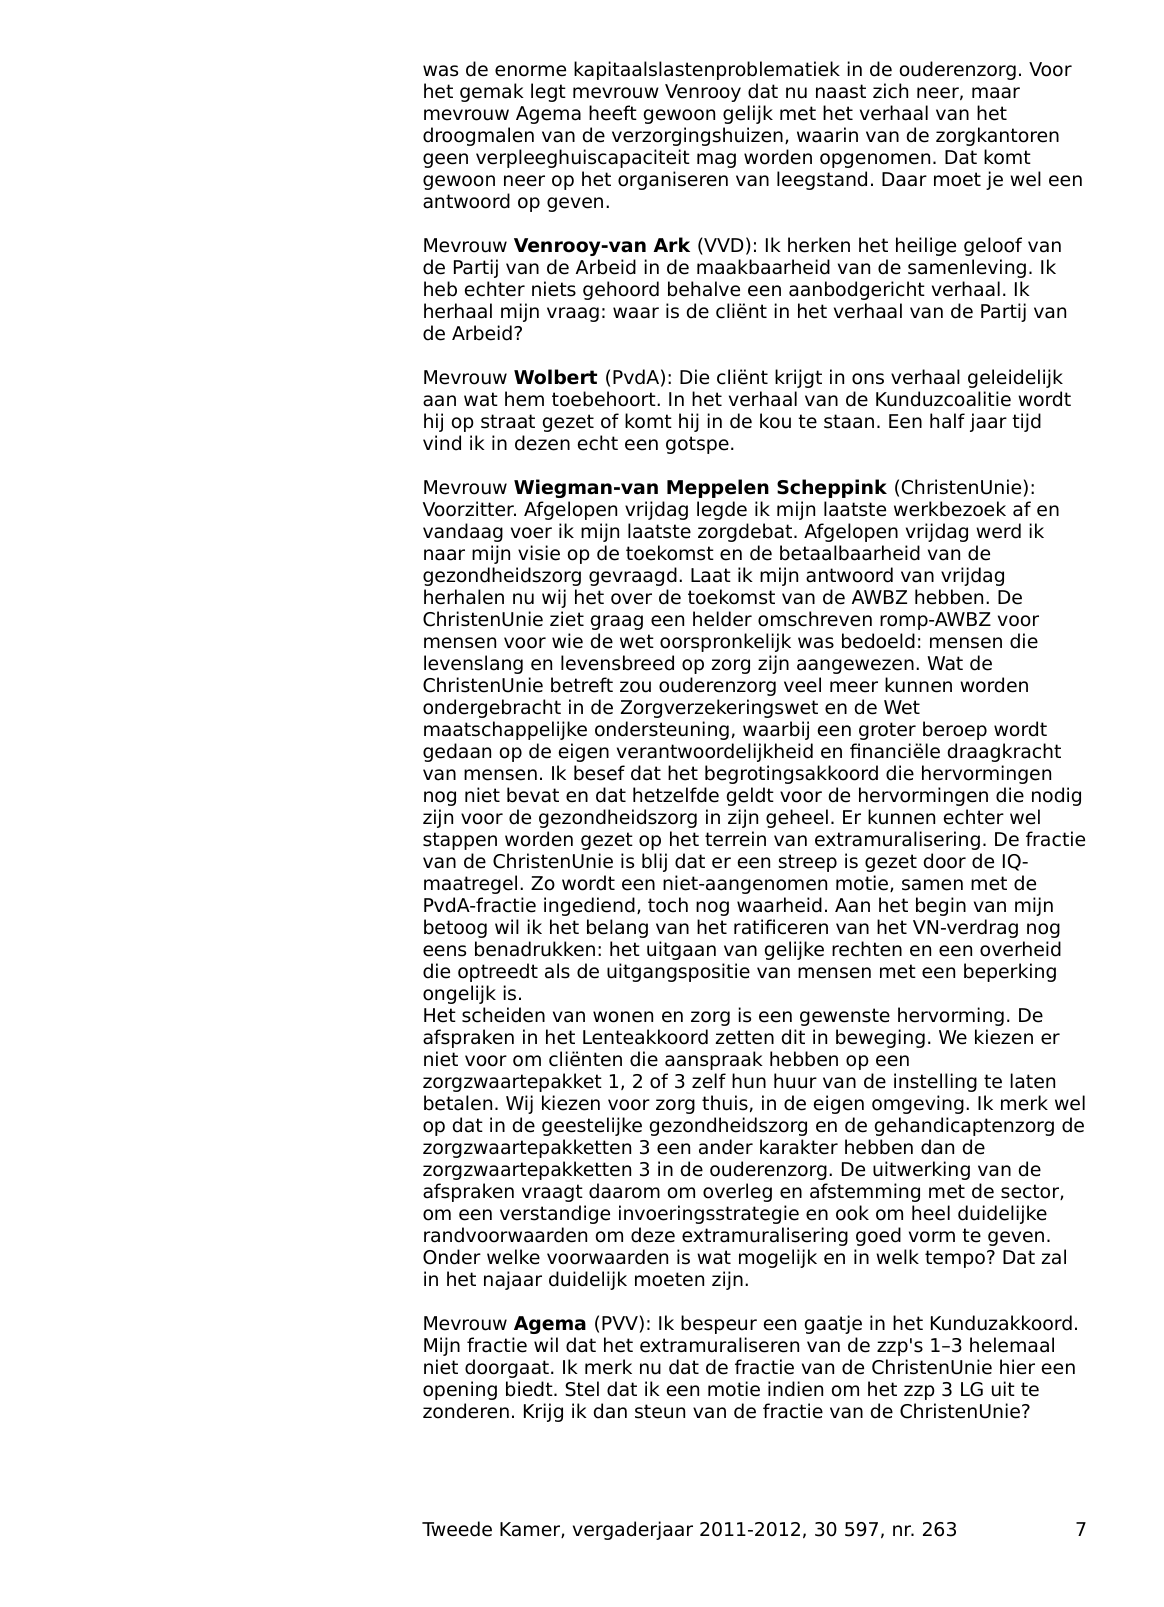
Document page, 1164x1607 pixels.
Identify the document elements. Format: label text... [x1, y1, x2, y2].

text Mevrouw Wolbert (PvdA): Die cliënt krijgt in ons verhaal geleidelijk aan wat hem toebehoort. In het verhaal van de Kunduzcoalitie wordt hij op straat gezet of komt hij in de kou te staan. Een half jaar tijd vind ik in dezen echt een gotspe. [422, 367, 1087, 455]
text was de enorme kapitaalslastenproblematiek in de ouderenzorg. Voor het gemak legt mevrouw Venrooy dat nu naast zich neer, maar mevrouw Agema heeft gewoon gelijk met het verhaal van het droogmalen van de verzorgingshuizen, waarin van de zorgkantoren geen verpleeghuiscapaciteit mag worden opgenomen. Dat komt gewoon neer op het organiseren van leegstand. Daar moet je wel een antwoord op geven. [422, 59, 1087, 213]
text Mevrouw Agema (PVV): Ik bespeur een gaatje in het Kunduzakkoord. Mijn fractie wil dat het extramuraliseren van de zzp's 1–3 helemaal niet doorgaat. Ik merk nu dat de fractie van de ChristenUnie hier een opening biedt. Stel dat ik een motie indien om het zzp 3 LG uit te zonderen. Krijg ik dan steun van de fractie van de ChristenUnie? [422, 1313, 1087, 1423]
text Het scheiden van wonen en zorg is een gewenste hervorming. De afspraken in het Lenteakkoord zetten dit in beweging. We kiezen er niet voor om cliënten die aanspraak hebben op een zorgzwaartepakket 1, 2 of 3 zelf hun huur van de instelling te laten betalen. Wij kiezen voor zorg thuis, in de eigen omgeving. Ik merk wel op dat in de geestelijke gezondheidszorg en de gehandicaptenzorg de zorgzwaartepakketten 3 een ander karakter hebben dan de zorgzwaartepakketten 3 in de ouderenzorg. De uitwerking van de afspraken vraagt daarom om overleg en afstemming met de sector, om een verstandige invoeringsstrategie en ook om heel duidelijke randvoorwaarden om deze extramuralisering goed vorm te geven. Onder welke voorwaarden is wat mogelijk en in welk tempo? Dat zal in het najaar duidelijk moeten zijn. [422, 1005, 1087, 1291]
text Mevrouw Venrooy-van Ark (VVD): Ik herken het heilige geloof van de Partij van de Arbeid in de maakbaarheid van de samenleving. Ik heb echter niets gehoord behalve een aanbodgericht verhaal. Ik herhaal mijn vraag: waar is de cliënt in het verhaal van de Partij van de Arbeid? [422, 235, 1087, 345]
text Mevrouw Wiegman-van Meppelen Scheppink (ChristenUnie): Voorzitter. Afgelopen vrijdag legde ik mijn laatste werkbezoek af en vandaag voer ik mijn laatste zorgdebat. Afgelopen vrijdag werd ik naar mijn visie op de toekomst en de betaalbaarheid van de gezondheidszorg gevraagd. Laat ik mijn antwoord van vrijdag herhalen nu wij het over de toekomst van de AWBZ hebben. De ChristenUnie ziet graag een helder omschreven romp-AWBZ voor mensen voor wie de wet oorspronkelijk was bedoeld: mensen die levenslang en levensbreed op zorg zijn aangewezen. Wat de ChristenUnie betreft zou ouderenzorg veel meer kunnen worden ondergebracht in de Zorgverzekeringswet en de Wet maatschappelijke ondersteuning, waarbij een groter beroep wordt gedaan op de eigen verantwoordelijkheid en financiële draagkracht van mensen. Ik besef dat het begrotingsakkoord die hervormingen nog niet bevat en dat hetzelfde geldt voor de hervormingen die nodig zijn voor de gezondheidszorg in zijn geheel. Er kunnen echter wel stappen worden gezet op het terrein van extramuralisering. De fractie van de ChristenUnie is blij dat er een streep is gezet door de IQ-maatregel. Zo wordt een niet-aangenomen motie, samen met de PvdA-fractie ingediend, toch nog waarheid. Aan het begin van mijn betoog wil ik het belang van het ratificeren van het VN-verdrag nog eens benadrukken: het uitgaan van gelijke rechten en een overheid die optreedt als de uitgangspositie van mensen met een beperking ongelijk is. [422, 477, 1087, 1005]
